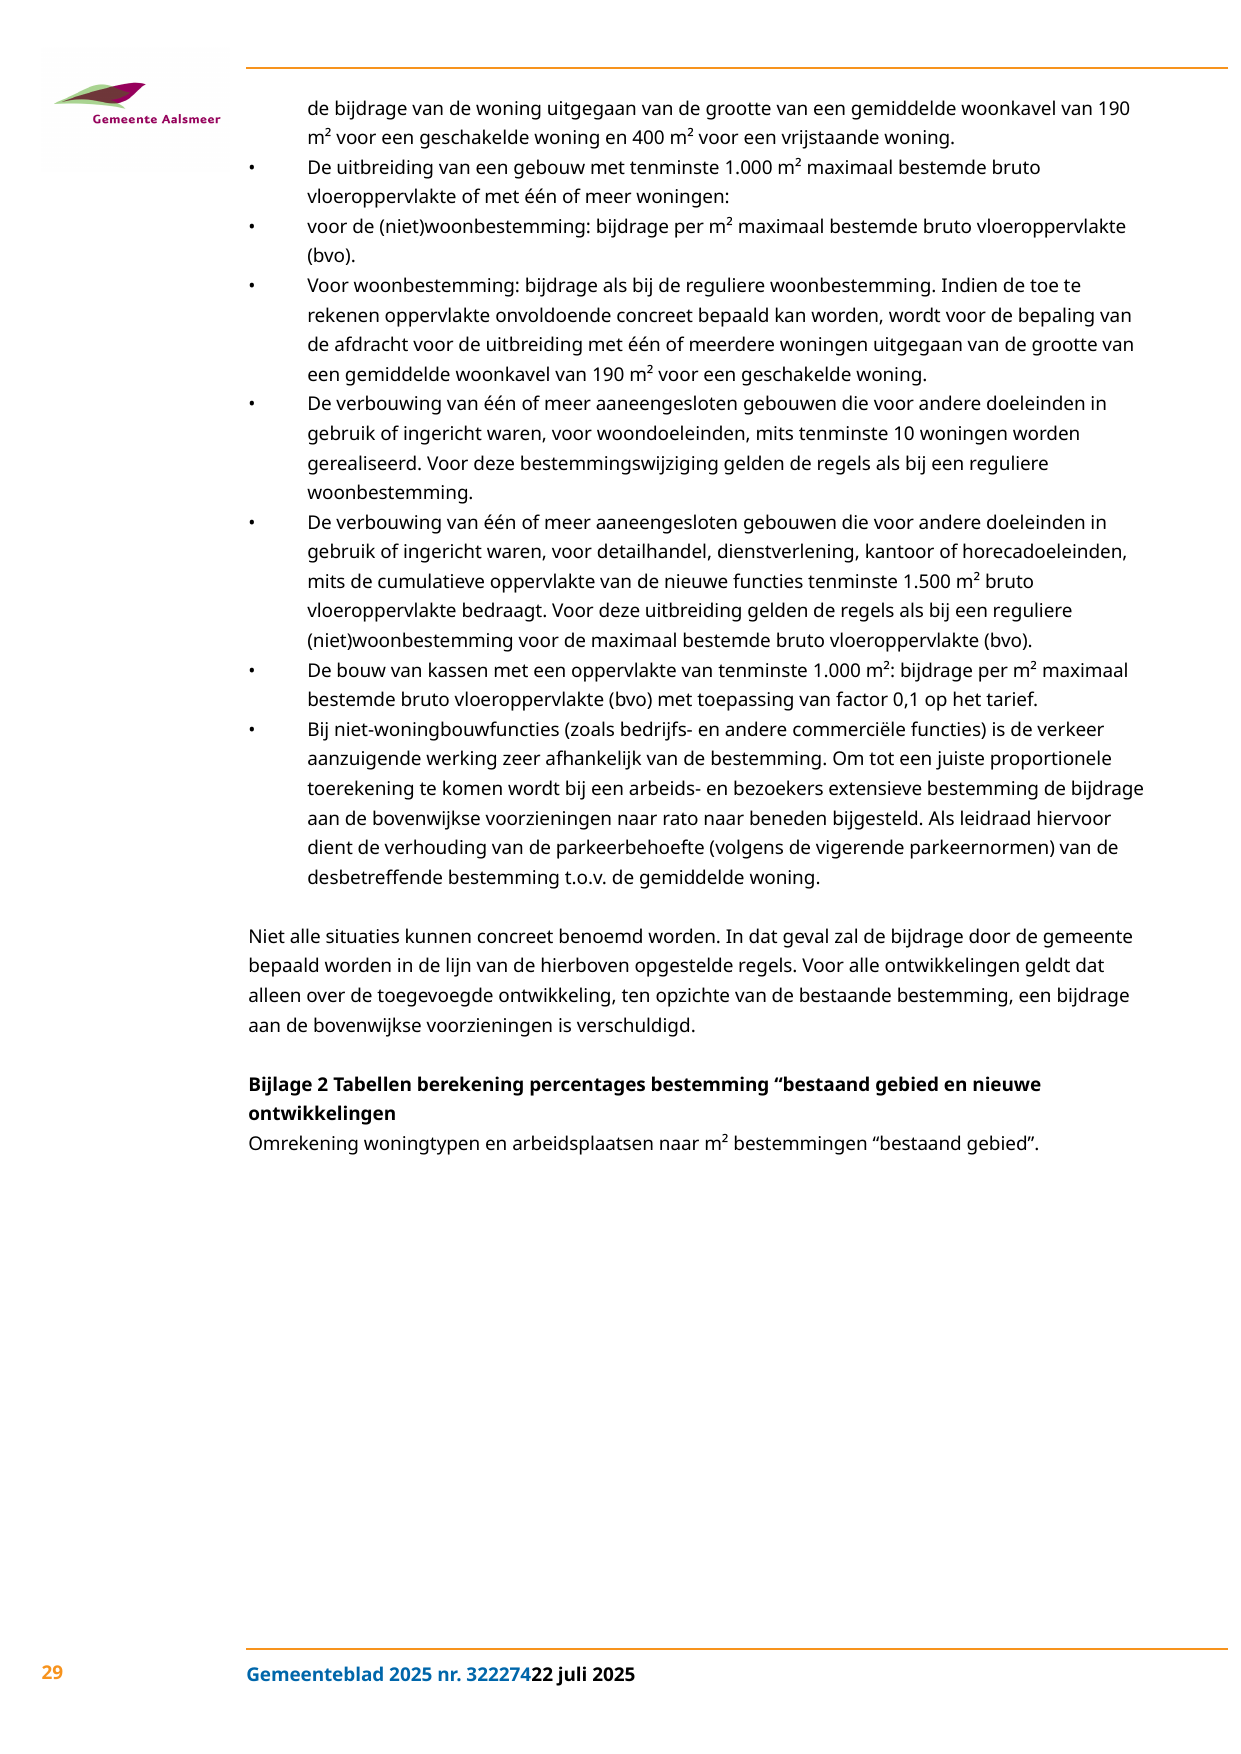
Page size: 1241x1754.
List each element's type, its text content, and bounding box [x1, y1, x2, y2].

text Omrekening woningtypen en arbeidsplaatsen naar m² bestemmingen “bestaand gebied”. [248, 1130, 1152, 1156]
text Bijlage 2 Tabellen berekening percentages bestemming “bestaand gebied en nieuwe ontwikkelingen [248, 1071, 1152, 1126]
list Voor woonbestemming: bijdrage als bij de reguliere woonbestemming. Indien de toe te rekenen oppervlakte onvoldoende concreet bepaald kan worden, wordt voor de bepaling van de afdracht voor de uitbreiding met één of meerdere woningen uitgegaan van de grootte van een gemiddelde woonkavel van 190 m² voor een geschakelde woning. [248, 272, 1152, 387]
list voor de (niet)woonbestemming: bijdrage per m² maximaal bestemde bruto vloeroppervlakte (bvo). [248, 213, 1152, 268]
list De verbouwing van één of meer aaneengesloten gebouwen die voor andere doeleinden in gebruik of ingericht waren, voor detailhandel, dienstverlening, kantoor of horecadoeleinden, mits de cumulatieve oppervlakte van de nieuwe functies tenminste 1.500 m² bruto vloeroppervlakte bedraagt. Voor deze uitbreiding gelden de regels als bij een reguliere (niet)woonbestemming voor de maximaal bestemde bruto vloeroppervlakte (bvo). [248, 509, 1152, 653]
list de bijdrage van de woning uitgegaan van de grootte van een gemiddelde woonkavel van 190 m² voor een geschakelde woning en 400 m² voor een vrijstaande woning. [248, 95, 1152, 150]
list De bouw van kassen met een oppervlakte van tenminste 1.000 m²: bijdrage per m² maximaal bestemde bruto vloeroppervlakte (bvo) met toepassing van factor 0,1 op het tarief. [248, 657, 1152, 712]
list Bij niet-woningbouwfuncties (zoals bedrijfs- en andere commerciële functies) is de verkeer aanzuigende werking zeer afhankelijk van de bestemming. Om tot een juiste proportionele toerekening te komen wordt bij een arbeids- en bezoekers extensieve bestemming de bijdrage aan de bovenwijkse voorzieningen naar rato naar beneden bijgesteld. Als leidraad hiervoor dient de verhouding van de parkeerbehoefte (volgens de vigerende parkeernormen) van de desbetreffende bestemming t.o.v. de gemiddelde woning. [248, 716, 1152, 890]
text Niet alle situaties kunnen concreet benoemd worden. In dat geval zal de bijdrage door de gemeente bepaald worden in de lijn van de hierboven opgestelde regels. Voor alle ontwikkelingen geldt dat alleen over de toegevoegde ontwikkeling, ten opzichte van de bestaande bestemming, een bijdrage aan de bovenwijkse voorzieningen is verschuldigd. [248, 923, 1152, 1038]
list De verbouwing van één of meer aaneengesloten gebouwen die voor andere doeleinden in gebruik of ingericht waren, voor woondoeleinden, mits tenminste 10 woningen worden gerealiseerd. Voor deze bestemmingswijziging gelden de regels als bij een reguliere woonbestemming. [248, 391, 1152, 505]
list De uitbreiding van een gebouw met tenminste 1.000 m² maximaal bestemde bruto vloeroppervlakte of met één of meer woningen: [248, 154, 1152, 209]
picture [41, 47, 231, 172]
